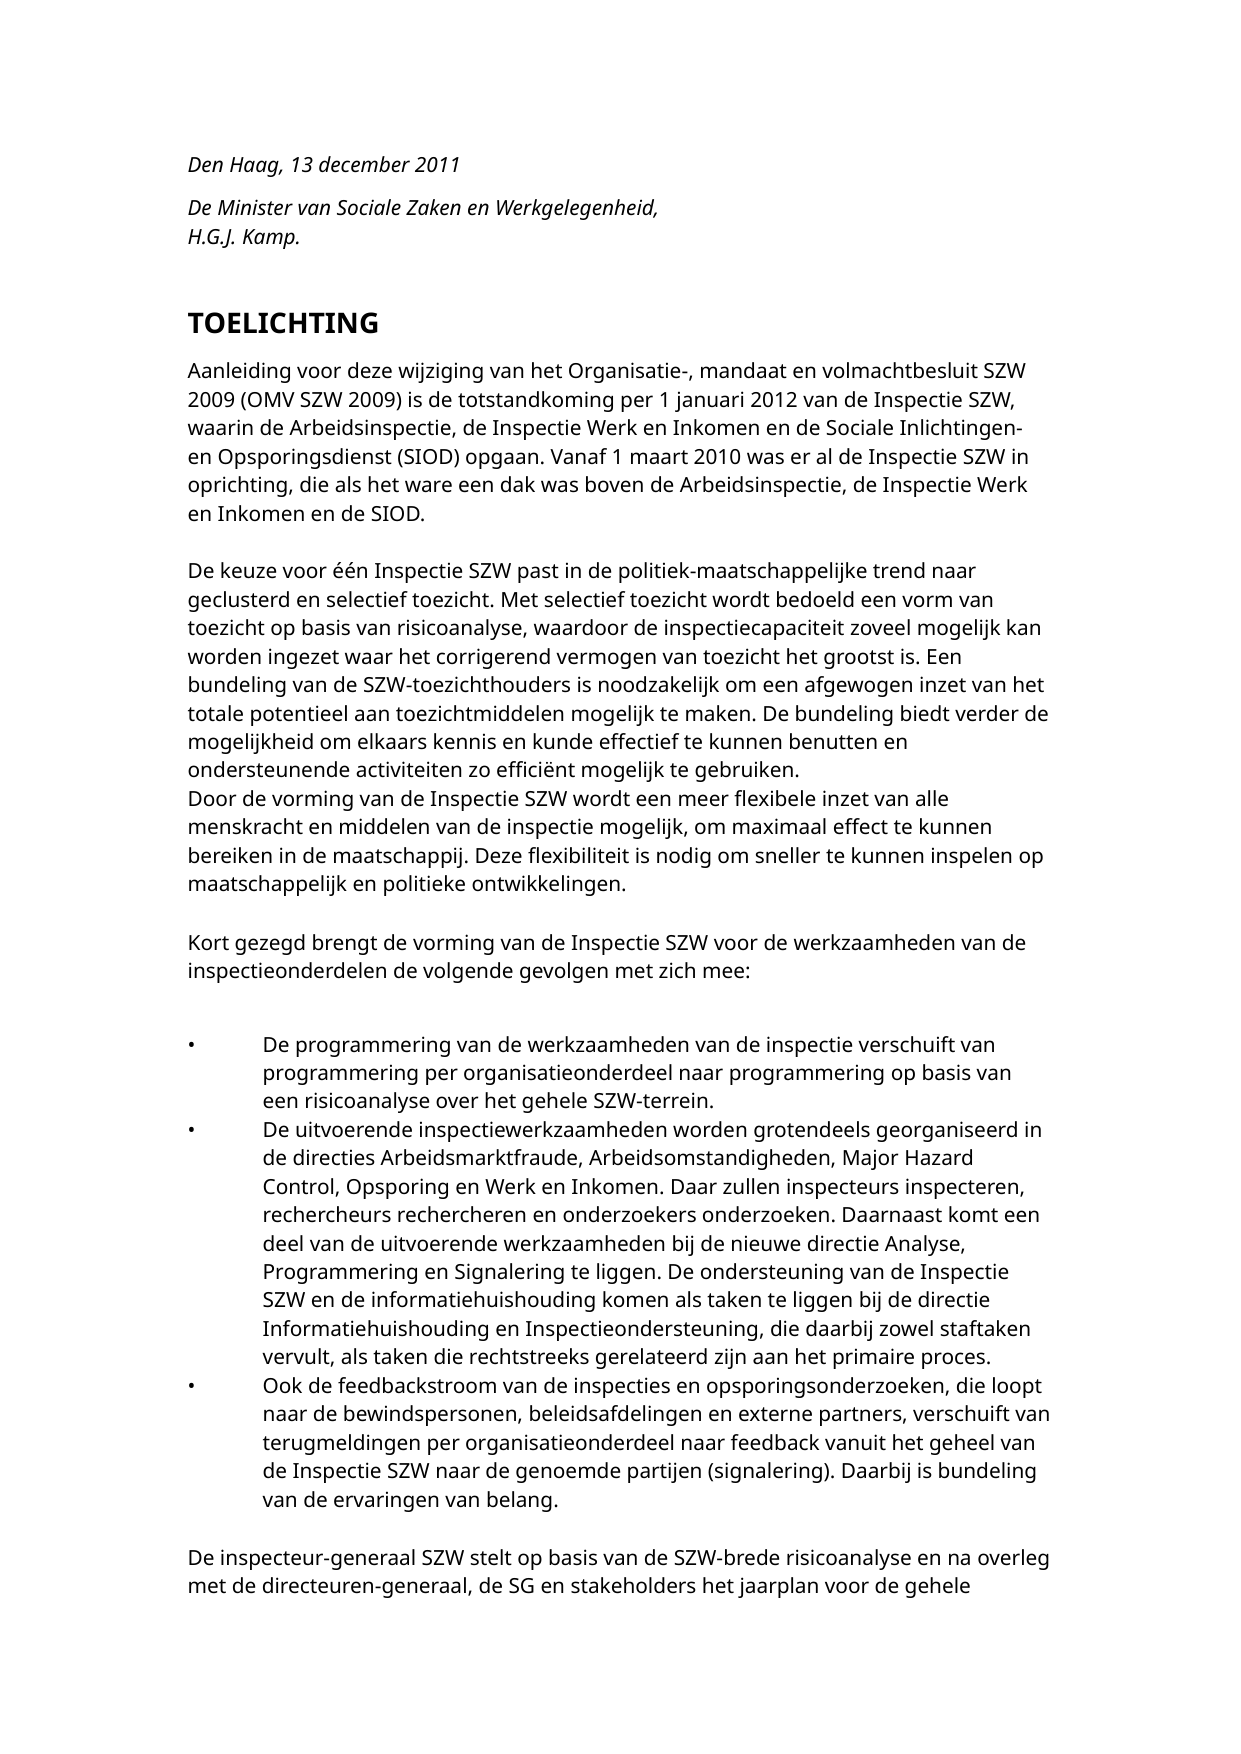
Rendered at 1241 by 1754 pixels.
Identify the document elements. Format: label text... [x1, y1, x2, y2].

list Ook de feedbackstroom van de inspecties en opsporingsonderzoeken, die loopt naar de bewindspersonen, beleidsafdelingen en externe partners, verschuift van terugmeldingen per organisatieonderdeel naar feedback vanuit het geheel van de Inspectie SZW naar de genoemde partijen (signalering). Daarbij is bundeling van de ervaringen van belang. [187, 1371, 1053, 1513]
text H.G.J. Kamp. [187, 222, 1053, 250]
list De programmering van de werkzaamheden van de inspectie verschuift van programmering per organisatieonderdeel naar programmering op basis van een risicoanalyse over het gehele SZW-terrein. [187, 1030, 1053, 1115]
subtitle TOELICHTING [187, 303, 1053, 341]
text Aanleiding voor deze wijziging van het Organisatie-, mandaat en volmachtbesluit SZW 2009 (OMV SZW 2009) is de totstandkoming per 1 januari 2012 van de Inspectie SZW, waarin de Arbeidsinspectie, de Inspectie Werk en Inkomen en de Sociale Inlichtingen- en Opsporingsdienst (SIOD) opgaan. Vanaf 1 maart 2010 was er al de Inspectie SZW in oprichting, die als het ware een dak was boven de Arbeidsinspectie, de Inspectie Werk en Inkomen en de SIOD. [187, 356, 1053, 527]
text Door de vorming van de Inspectie SZW wordt een meer flexibele inzet van alle menskracht en middelen van de inspectie mogelijk, om maximaal effect te kunnen bereiken in de maatschappij. Deze flexibiliteit is nodig om sneller te kunnen inspelen op maatschappelijk en politieke ontwikkelingen. [187, 784, 1053, 898]
text De Minister van Sociale Zaken en Werkgelegenheid, [187, 193, 1053, 222]
text De keuze voor één Inspectie SZW past in de politiek-maatschappelijke trend naar geclusterd en selectief toezicht. Met selectief toezicht wordt bedoeld een vorm van toezicht op basis van risicoanalyse, waardoor de inspectiecapaciteit zoveel mogelijk kan worden ingezet waar het corrigerend vermogen van toezicht het grootst is. Een bundeling van de SZW-toezichthouders is noodzakelijk om een afgewogen inzet van het totale potentieel aan toezichtmiddelen mogelijk te maken. De bundeling biedt verder de mogelijkheid om elkaars kennis en kunde effectief te kunnen benutten en ondersteunende activiteiten zo efficiënt mogelijk te gebruiken. [187, 557, 1053, 784]
list De uitvoerende inspectiewerkzaamheden worden grotendeels georganiseerd in de directies Arbeidsmarktfraude, Arbeidsomstandigheden, Major Hazard Control, Opsporing en Werk en Inkomen. Daar zullen inspecteurs inspecteren, rechercheurs rechercheren en onderzoekers onderzoeken. Daarnaast komt een deel van de uitvoerende werkzaamheden bij de nieuwe directie Analyse, Programmering en Signalering te liggen. De ondersteuning van de Inspectie SZW en de informatiehuishouding komen als taken te liggen bij de directie Informatiehuishouding en Inspectieondersteuning, die daarbij zowel staftaken vervult, als taken die rechtstreeks gerelateerd zijn aan het primaire proces. [187, 1115, 1053, 1371]
text De inspecteur-generaal SZW stelt op basis van de SZW-brede risicoanalyse en na overleg met de directeuren-generaal, de SG en stakeholders het jaarplan voor de gehele [187, 1543, 1053, 1600]
text Kort gezegd brengt de vorming van de Inspectie SZW voor de werkzaamheden van de inspectieonderdelen de volgende gevolgen met zich mee: [187, 928, 1053, 985]
text Den Haag, 13 december 2011 [187, 150, 1053, 178]
